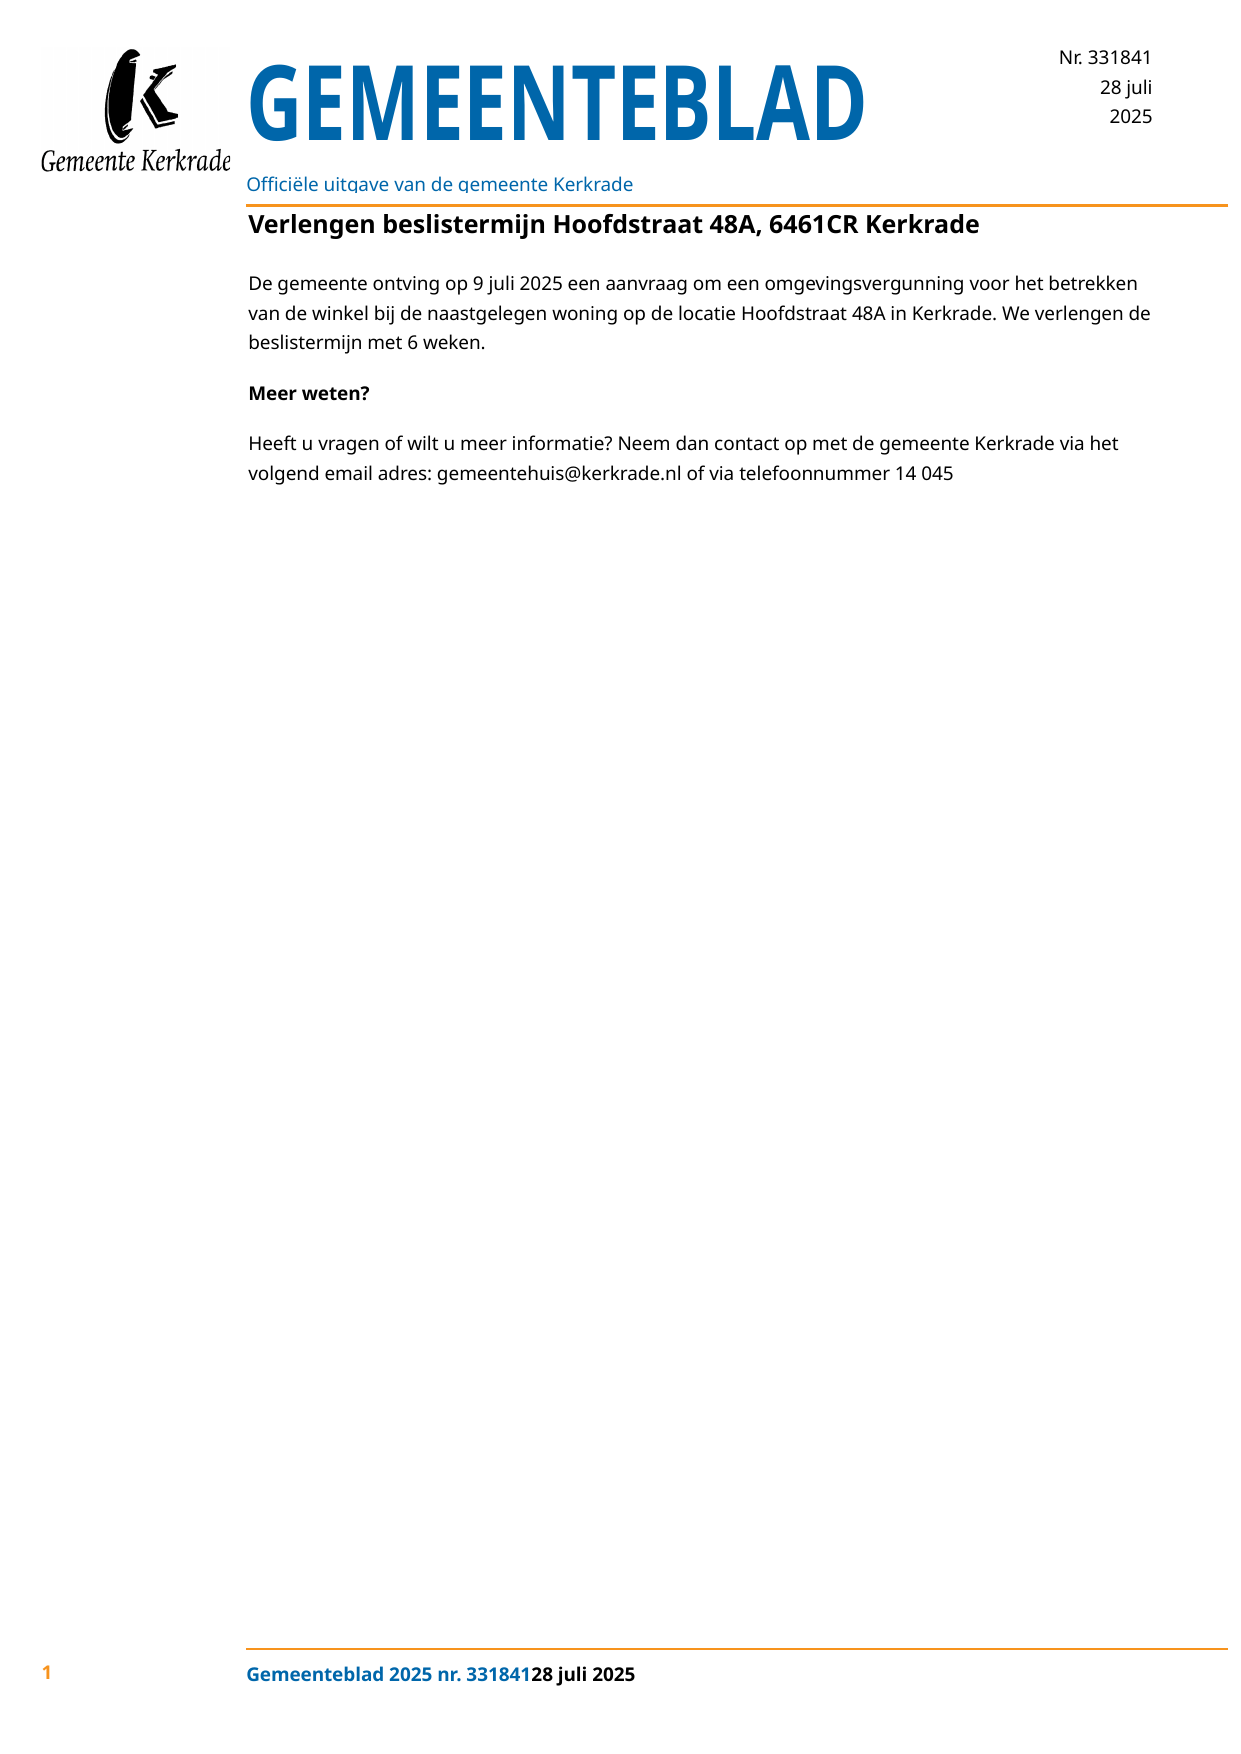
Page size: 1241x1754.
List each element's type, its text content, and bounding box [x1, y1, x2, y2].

text Meer weten? [248, 380, 1152, 406]
text De gemeente ontving op 9 juli 2025 een aanvraag om een omgevingsvergunning voor het betrekken van de winkel bij de naastgelegen woning op de locatie Hoofdstraat 48A in Kerkrade. We verlengen de beslistermijn met 6 weken. [248, 270, 1152, 355]
text Verlengen beslistermijn Hoofdstraat 48A, 6461CR Kerkrade [248, 207, 1152, 241]
text Heeft u vragen of wilt u meer informatie? Neem dan contact op met de gemeente Kerkrade via het volgend email adres: gemeentehuis@kerkrade.nl of via telefoonnummer 14 045 [248, 430, 1152, 486]
picture [41, 47, 231, 172]
